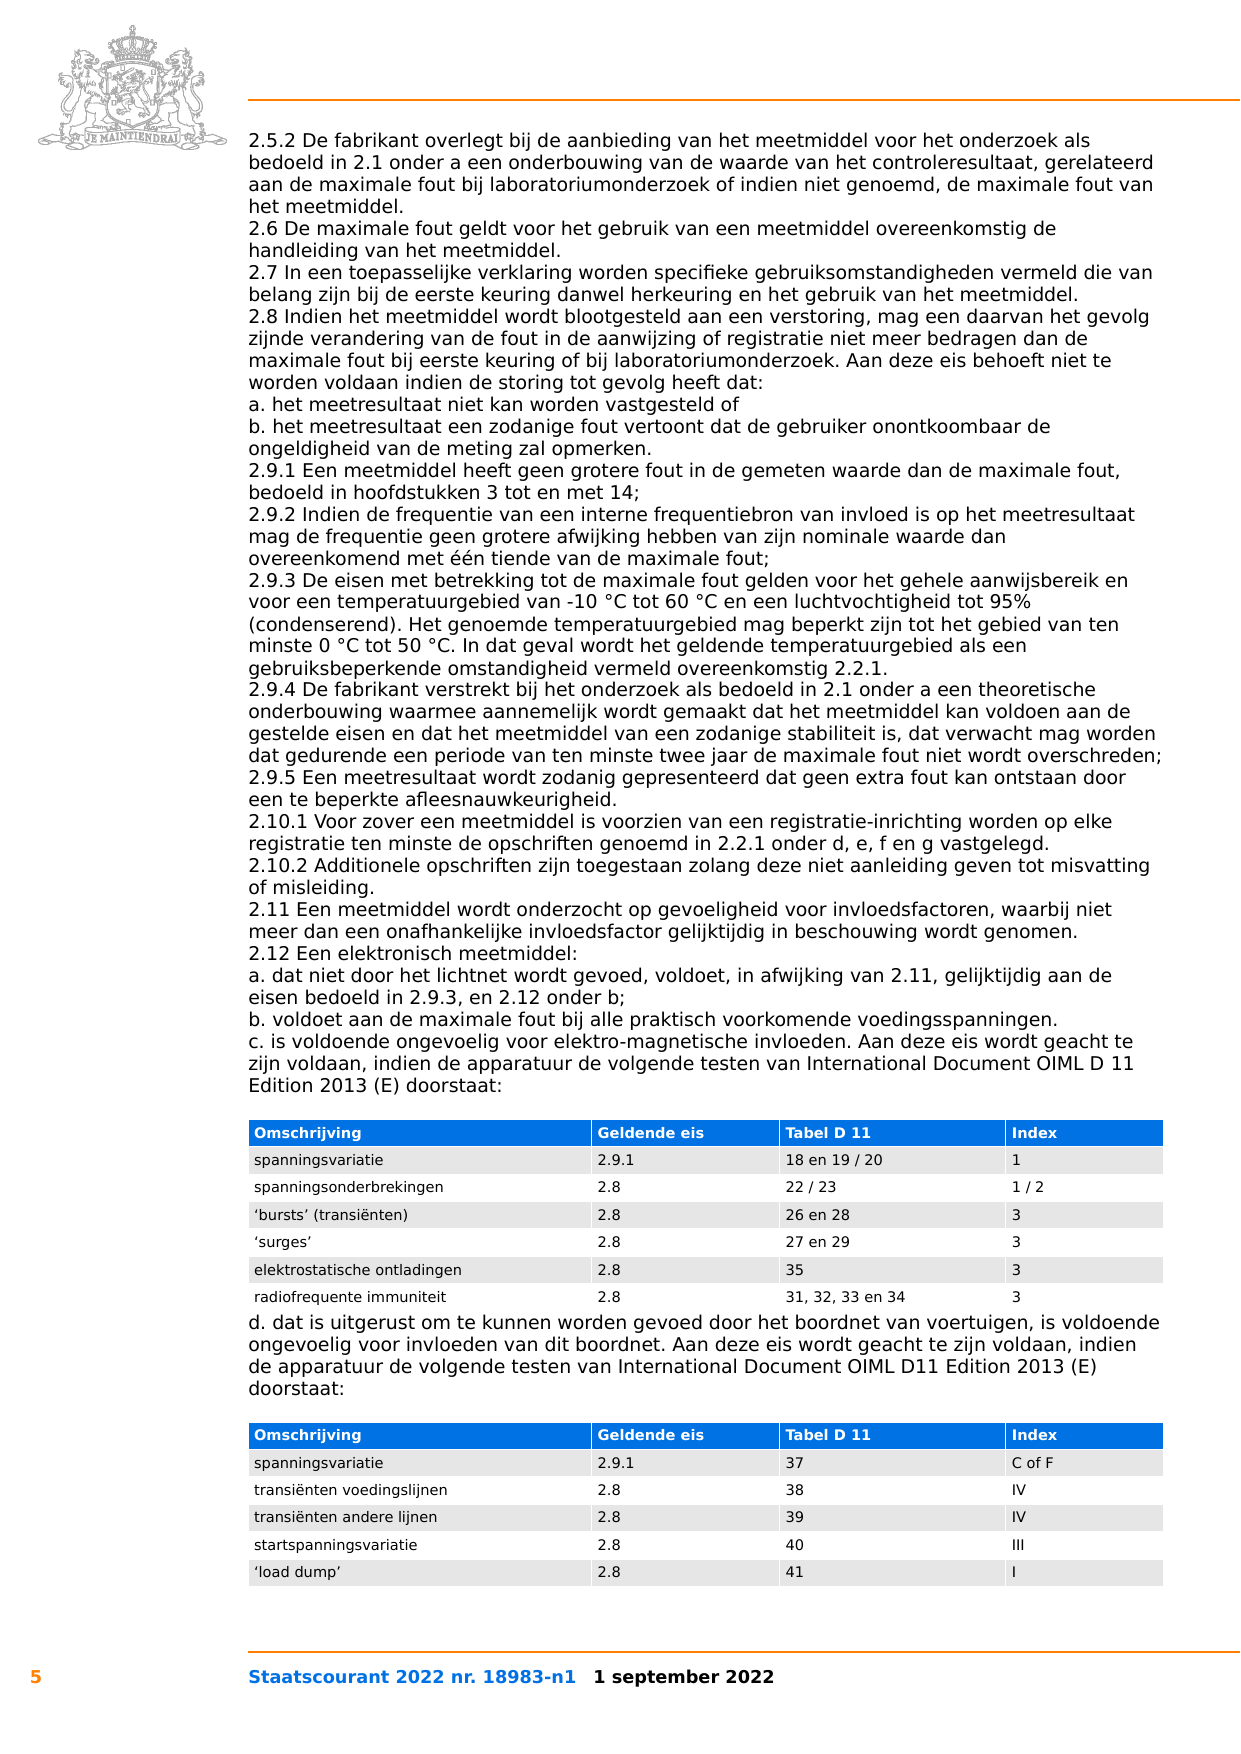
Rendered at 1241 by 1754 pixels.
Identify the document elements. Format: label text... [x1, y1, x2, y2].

table_cell 40 [780, 1532, 1005, 1558]
table_cell spanningsvariatie [249, 1450, 591, 1476]
text 2.12 Een elektronisch meetmiddel: [248, 943, 1163, 965]
text a. het meetresultaat niet kan worden vastgesteld of [248, 394, 1163, 416]
text 2.11 Een meetmiddel wordt onderzocht op gevoeligheid voor invloedsfactoren, waarbij niet meer dan een onafhankelijke invloedsfactor gelijktijdig in beschouwing wordt genomen. [248, 899, 1163, 943]
table_cell I [1006, 1560, 1163, 1586]
text 2.9.1 Een meetmiddel heeft geen grotere fout in de gemeten waarde dan de maximale fout, bedoeld in hoofdstukken 3 tot en met 14; [248, 459, 1163, 503]
table_cell 3 [1006, 1257, 1163, 1283]
text d. dat is uitgerust om te kunnen worden gevoed door het boordnet van voertuigen, is voldoende ongevoelig voor invloeden van dit boordnet. Aan deze eis wordt geacht te zijn voldaan, indien de apparatuur de volgende testen van International Document OIML D11 Edition 2013 (E) doorstaat: [248, 1312, 1163, 1399]
table_cell transiënten andere lijnen [249, 1505, 591, 1531]
table_cell IV [1006, 1477, 1163, 1504]
table_header Tabel D 11 [780, 1423, 1005, 1449]
table_cell 2.8 [592, 1477, 779, 1504]
text 2.10.2 Additionele opschriften zijn toegestaan zolang deze niet aanleiding geven tot misvatting of misleiding. [248, 855, 1163, 899]
table_cell 2.8 [592, 1560, 779, 1586]
table_header Omschrijving [249, 1120, 591, 1146]
text 2.10.1 Voor zover een meetmiddel is voorzien van een registratie-inrichting worden op elke registratie ten minste de opschriften genoemd in 2.2.1 onder d, e, f en g vastgelegd. [248, 811, 1163, 855]
table_cell 3 [1006, 1202, 1163, 1228]
table_cell 26 en 28 [780, 1202, 1005, 1228]
table_cell 41 [780, 1560, 1005, 1586]
table_cell 31, 32, 33 en 34 [780, 1284, 1005, 1311]
table_cell 2.8 [592, 1284, 779, 1311]
picture [38, 25, 227, 150]
table_header Tabel D 11 [780, 1120, 1005, 1146]
table_cell 37 [780, 1450, 1005, 1476]
text c. is voldoende ongevoelig voor elektro-magnetische invloeden. Aan deze eis wordt geacht te zijn voldaan, indien de apparatuur de volgende testen van International Document OIML D 11 Edition 2013 (E) doorstaat: [248, 1031, 1163, 1097]
table_cell III [1006, 1532, 1163, 1558]
table_cell 3 [1006, 1284, 1163, 1311]
text 2.9.4 De fabrikant verstrekt bij het onderzoek als bedoeld in 2.1 onder a een theoretische onderbouwing waarmee aannemelijk wordt gemaakt dat het meetmiddel kan voldoen aan de gestelde eisen en dat het meetmiddel van een zodanige stabiliteit is, dat verwacht mag worden dat gedurende een periode van ten minste twee jaar de maximale fout niet wordt overschreden; [248, 679, 1163, 767]
table_cell 27 en 29 [780, 1230, 1005, 1256]
table_cell 2.9.1 [592, 1450, 779, 1476]
text b. voldoet aan de maximale fout bij alle praktisch voorkomende voedingsspanningen. [248, 1009, 1163, 1031]
table_cell 38 [780, 1477, 1005, 1504]
table_cell IV [1006, 1505, 1163, 1531]
table_header Geldende eis [592, 1120, 779, 1146]
text 2.6 De maximale fout geldt voor het gebruik van een meetmiddel overeenkomstig de handleiding van het meetmiddel. [248, 218, 1163, 262]
table_cell 2.8 [592, 1230, 779, 1256]
table_cell 2.8 [592, 1175, 779, 1201]
table_cell spanningsonderbrekingen [249, 1175, 591, 1201]
table_cell startspanningsvariatie [249, 1532, 591, 1558]
text 2.7 In een toepasselijke verklaring worden specifieke gebruiksomstandigheden vermeld die van belang zijn bij de eerste keuring danwel herkeuring en het gebruik van het meetmiddel. [248, 262, 1163, 306]
table_cell transiënten voedingslijnen [249, 1477, 591, 1504]
text b. het meetresultaat een zodanige fout vertoont dat de gebruiker onontkoombaar de ongeldigheid van de meting zal opmerken. [248, 416, 1163, 459]
text 2.9.3 De eisen met betrekking tot de maximale fout gelden voor het gehele aanwijsbereik en voor een temperatuurgebied van -10 °C tot 60 °C en een luchtvochtigheid tot 95% (condenserend). Het genoemde temperatuurgebied mag beperkt zijn tot het gebied van ten minste 0 °C tot 50 °C. In dat geval wordt het geldende temperatuurgebied als een gebruiksbeperkende omstandigheid vermeld overeenkomstig 2.2.1. [248, 569, 1163, 679]
text 2.5.2 De fabrikant overlegt bij de aanbieding van het meetmiddel voor het onderzoek als bedoeld in 2.1 onder a een onderbouwing van de waarde van het controleresultaat, gerelateerd aan de maximale fout bij laboratoriumonderzoek of indien niet genoemd, de maximale fout van het meetmiddel. [248, 130, 1163, 218]
table_cell elektrostatische ontladingen [249, 1257, 591, 1283]
table_cell C of F [1006, 1450, 1163, 1476]
table_cell 39 [780, 1505, 1005, 1531]
table_cell 2.8 [592, 1257, 779, 1283]
table_header Geldende eis [592, 1423, 779, 1449]
table_cell spanningsvariatie [249, 1147, 591, 1174]
table_header Index [1006, 1120, 1163, 1146]
table_cell ‘surges’ [249, 1230, 591, 1256]
table_cell 2.9.1 [592, 1147, 779, 1174]
text 2.9.2 Indien de frequentie van een interne frequentiebron van invloed is op het meetresultaat mag de frequentie geen grotere afwijking hebben van zijn nominale waarde dan overeenkomend met één tiende van de maximale fout; [248, 503, 1163, 569]
table_cell 35 [780, 1257, 1005, 1283]
table_cell 3 [1006, 1230, 1163, 1256]
table_cell ‘load dump’ [249, 1560, 591, 1586]
table_cell 1 [1006, 1147, 1163, 1174]
table_header Index [1006, 1423, 1163, 1449]
table_cell 2.8 [592, 1505, 779, 1531]
table_cell ‘bursts’ (transiënten) [249, 1202, 591, 1228]
table_cell 22 / 23 [780, 1175, 1005, 1201]
text 2.9.5 Een meetresultaat wordt zodanig gepresenteerd dat geen extra fout kan ontstaan door een te beperkte afleesnauwkeurigheid. [248, 767, 1163, 811]
text 2.8 Indien het meetmiddel wordt blootgesteld aan een verstoring, mag een daarvan het gevolg zijnde verandering van de fout in de aanwijzing of registratie niet meer bedragen dan de maximale fout bij eerste keuring of bij laboratoriumonderzoek. Aan deze eis behoeft niet te worden voldaan indien de storing tot gevolg heeft dat: [248, 306, 1163, 394]
table_cell 2.8 [592, 1202, 779, 1228]
table_cell radiofrequente immuniteit [249, 1284, 591, 1311]
table_cell 18 en 19 / 20 [780, 1147, 1005, 1174]
table_cell 2.8 [592, 1532, 779, 1558]
table_cell 1 / 2 [1006, 1175, 1163, 1201]
text a. dat niet door het lichtnet wordt gevoed, voldoet, in afwijking van 2.11, gelijktijdig aan de eisen bedoeld in 2.9.3, en 2.12 onder b; [248, 965, 1163, 1009]
table_header Omschrijving [249, 1423, 591, 1449]
